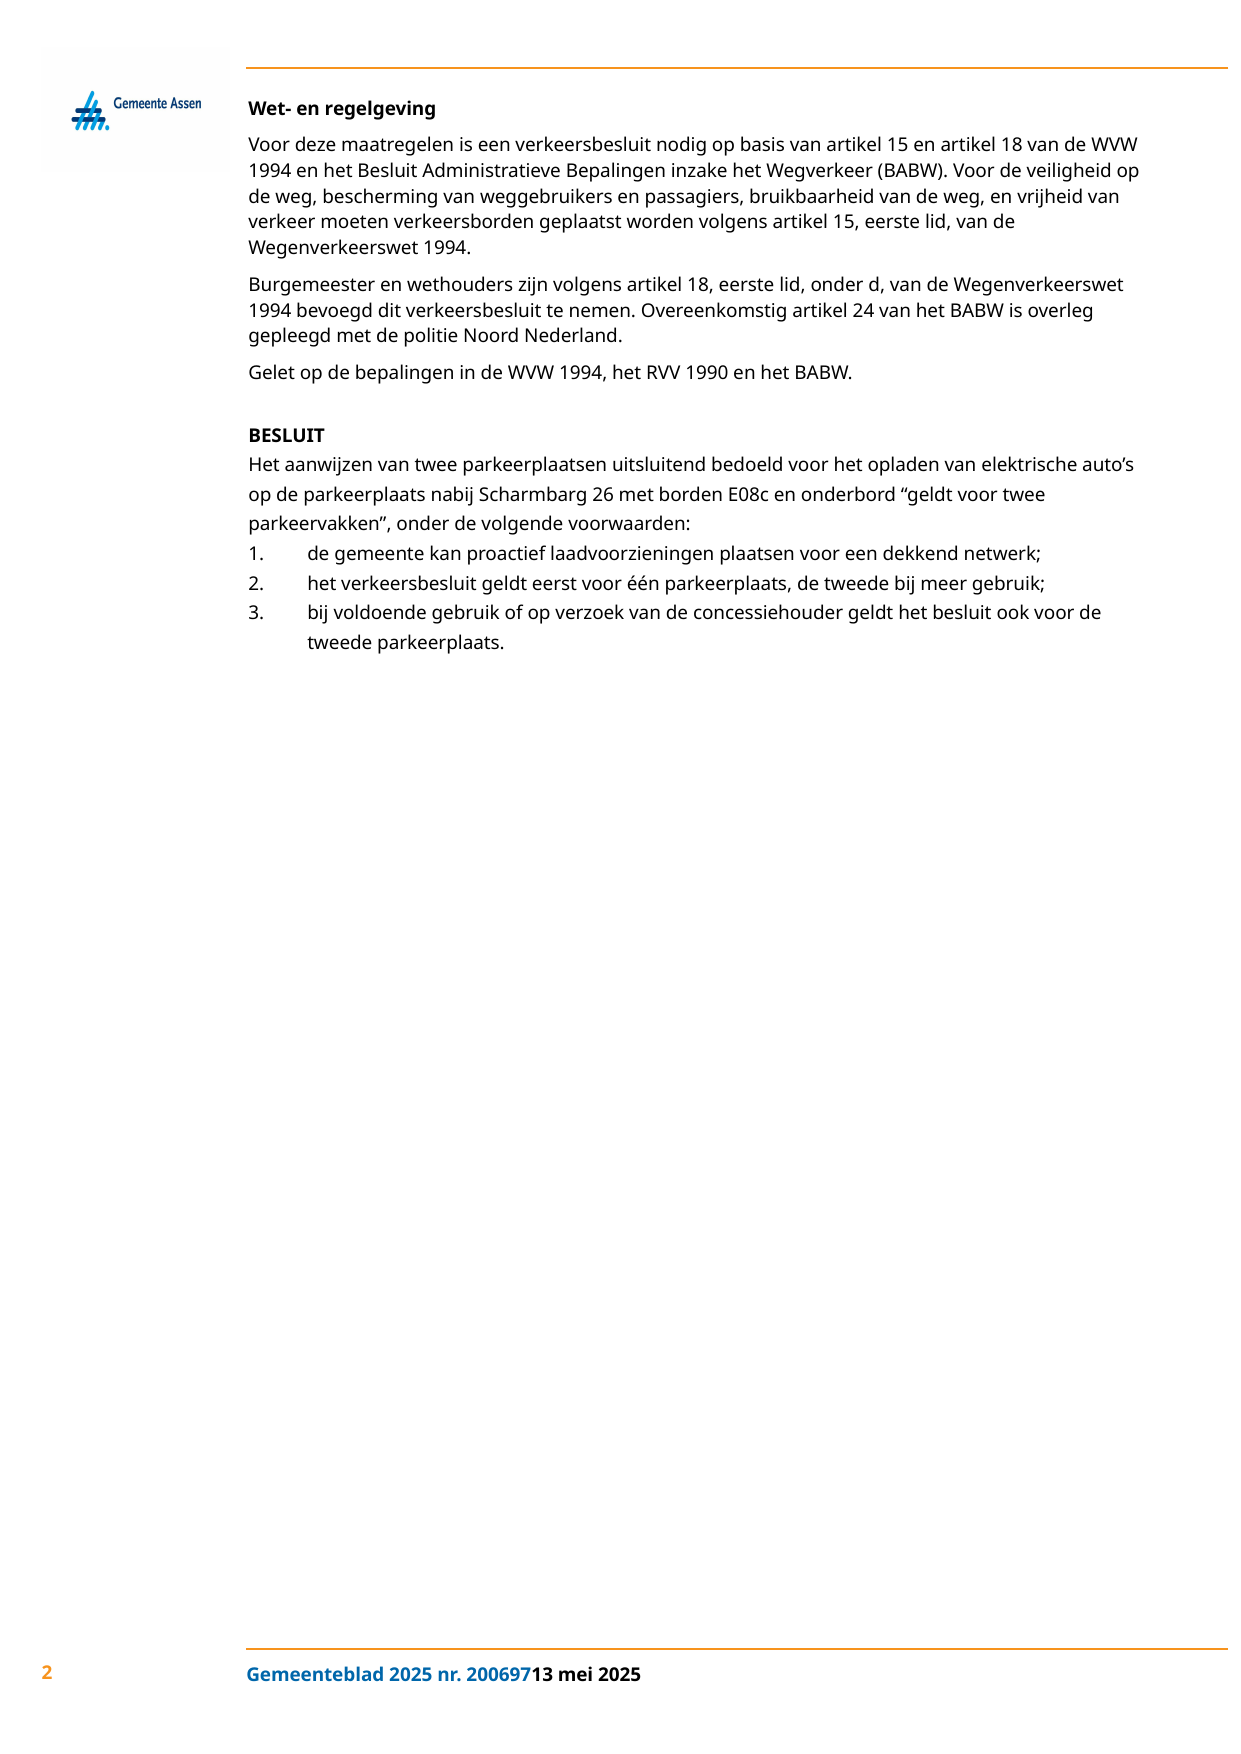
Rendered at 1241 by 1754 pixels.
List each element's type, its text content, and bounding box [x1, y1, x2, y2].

list het verkeersbesluit geldt eerst voor één parkeerplaats, de tweede bij meer gebruik; [248, 570, 1152, 596]
text Burgemeester en wethouders zijn volgens artikel 18, eerste lid, onder d, van de Wegenverkeerswet 1994 bevoegd dit verkeersbesluit te nemen. Overeenkomstig artikel 24 van het BABW is overleg gepleegd met de politie Noord Nederland. [248, 271, 1152, 348]
list bij voldoende gebruik of op verzoek van de concessiehouder geldt het besluit ook voor de tweede parkeerplaats. [248, 599, 1152, 655]
picture [41, 47, 231, 172]
text Gelet op de bepalingen in de WVW 1994, het RVV 1990 en het BABW. [248, 359, 1152, 385]
text BESLUIT [248, 422, 1152, 448]
list de gemeente kan proactief laadvoorzieningen plaatsen voor een dekkend netwerk; [248, 540, 1152, 566]
text Voor deze maatregelen is een verkeersbesluit nodig op basis van artikel 15 en artikel 18 van de WVW 1994 en het Besluit Administratieve Bepalingen inzake het Wegverkeer (BABW). Voor de veiligheid op de weg, bescherming van weggebruikers en passagiers, bruikbaarheid van de weg, en vrijheid van verkeer moeten verkeersborden geplaatst worden volgens artikel 15, eerste lid, van de Wegenverkeerswet 1994. [248, 131, 1152, 260]
text Het aanwijzen van twee parkeerplaatsen uitsluitend bedoeld voor het opladen van elektrische auto’s op de parkeerplaats nabij Scharmbarg 26 met borden E08c en onderbord “geldt voor twee parkeervakken”, onder de volgende voorwaarden: [248, 451, 1152, 536]
text Wet- en regelgeving [248, 95, 1152, 121]
